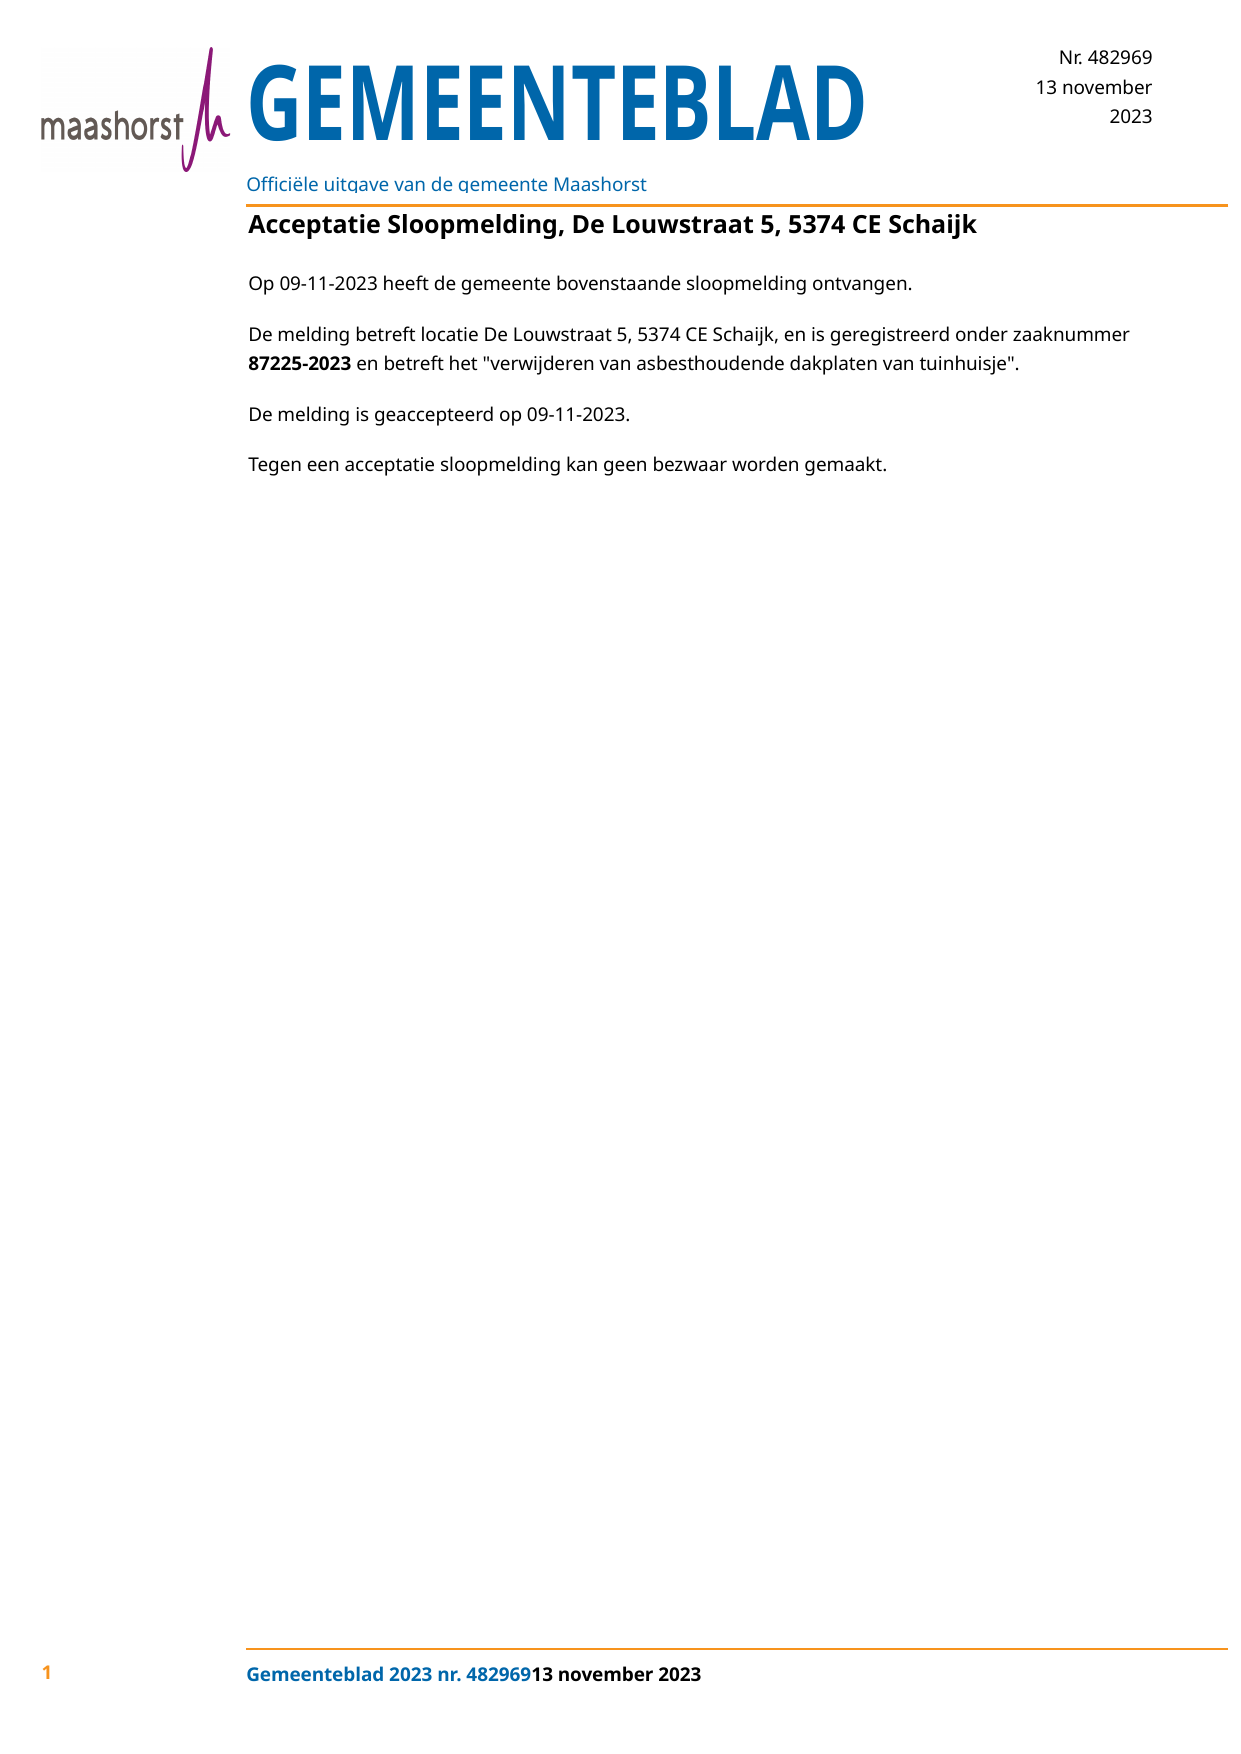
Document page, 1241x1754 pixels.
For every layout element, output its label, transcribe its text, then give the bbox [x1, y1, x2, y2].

text Tegen een acceptatie sloopmelding kan geen bezwaar worden gemaakt. [248, 451, 1152, 477]
text De melding is geaccepteerd op 09-11-2023. [248, 401, 1152, 426]
picture [41, 47, 231, 172]
text Acceptatie Sloopmelding, De Louwstraat 5, 5374 CE Schaijk [248, 207, 1152, 241]
text De melding betreft locatie De Louwstraat 5, 5374 CE Schaijk, en is geregistreerd onder zaaknummer 87225-2023 en betreft het "verwijderen van asbesthoudende dakplaten van tuinhuisje". [248, 321, 1152, 376]
text Op 09-11-2023 heeft de gemeente bovenstaande sloopmelding ontvangen. [248, 270, 1152, 296]
